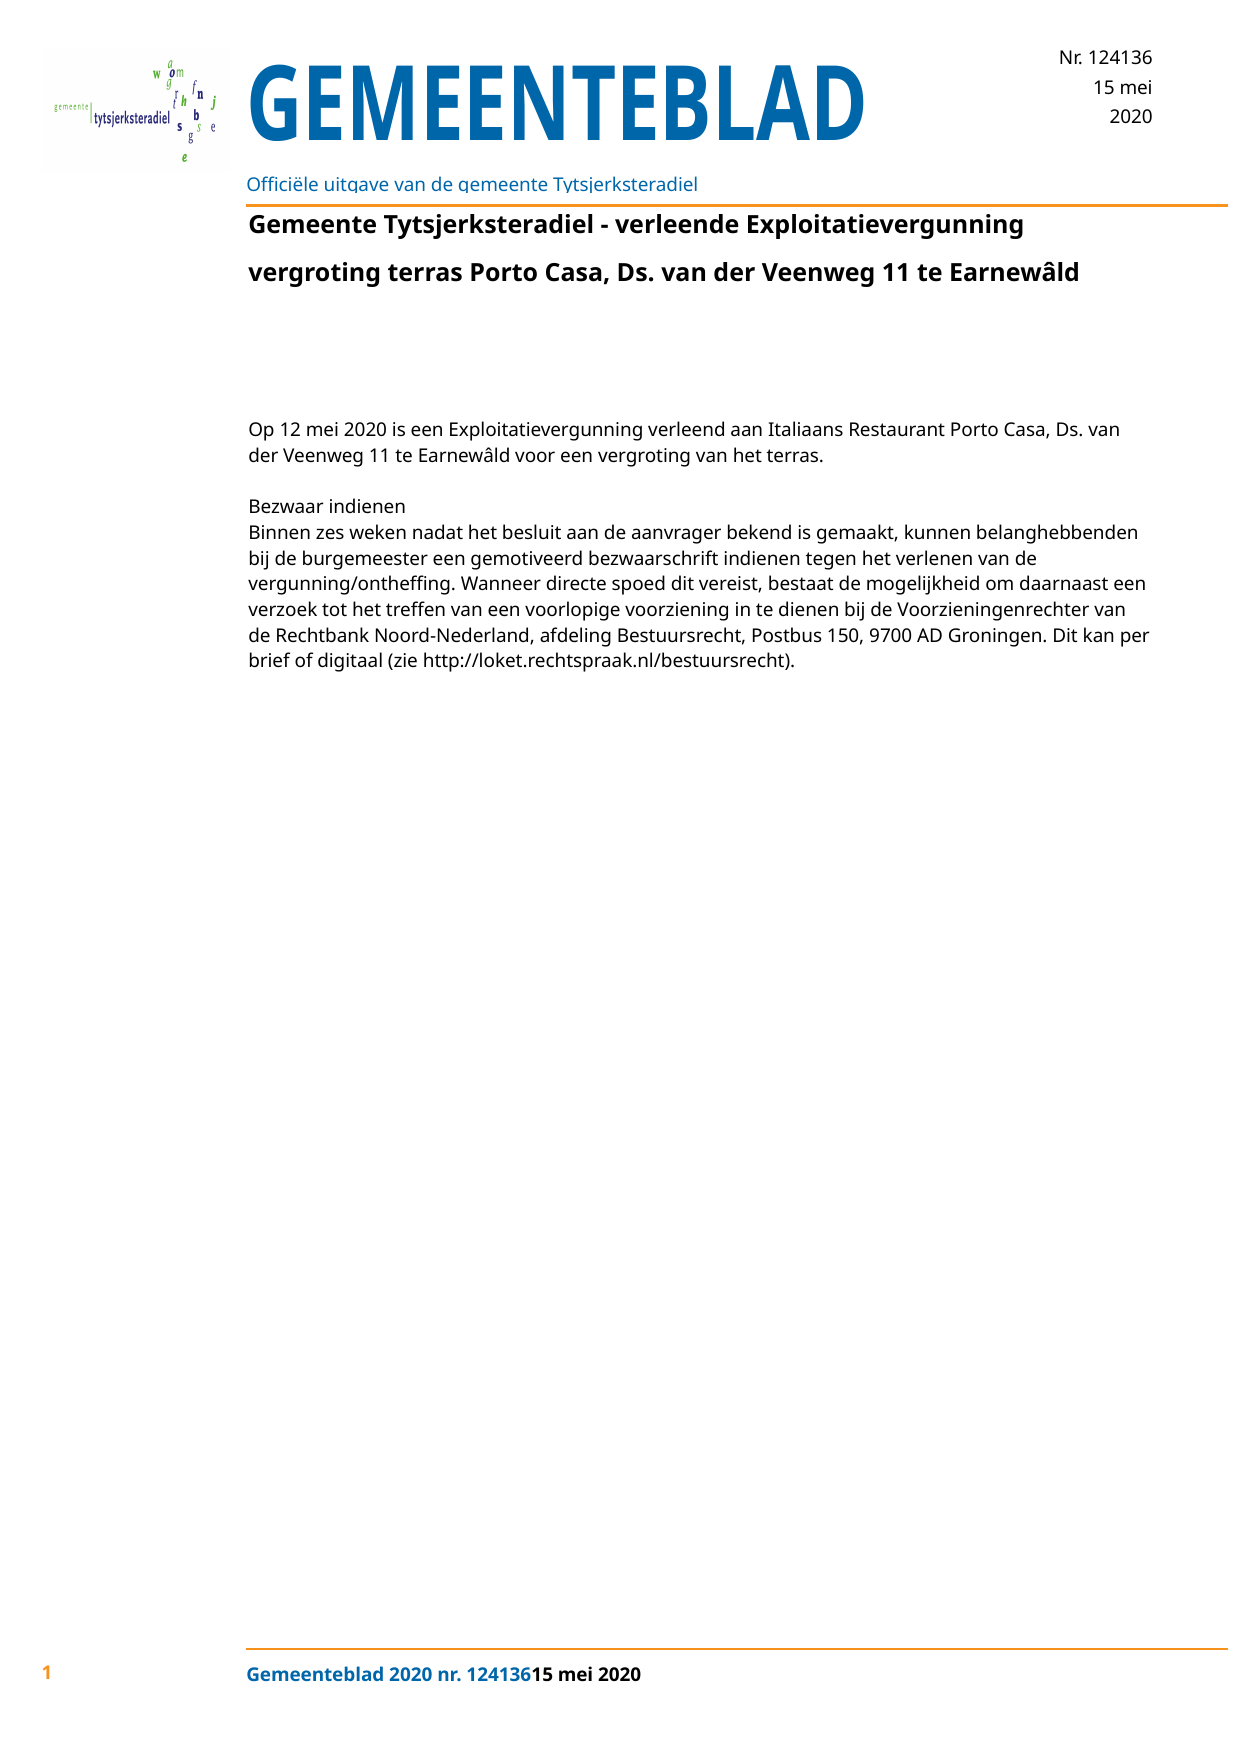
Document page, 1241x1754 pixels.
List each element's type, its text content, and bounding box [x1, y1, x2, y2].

text Op 12 mei 2020 is een Exploitatievergunning verleend aan Italiaans Restaurant Porto Casa, Ds. van der Veenweg 11 te Earnewâld voor een vergroting van het terras. [248, 416, 1152, 468]
picture [41, 47, 231, 172]
text Bezwaar indienen [248, 493, 1152, 519]
text Binnen zes weken nadat het besluit aan de aanvrager bekend is gemaakt, kunnen belanghebbenden bij de burgemeester een gemotiveerd bezwaarschrift indienen tegen het verlenen van de vergunning/ontheffing. Wanneer directe spoed dit vereist, bestaat de mogelijkheid om daarnaast een verzoek tot het treffen van een voorlopige voorziening in te dienen bij de Voorzieningenrechter van de Rechtbank Noord-Nederland, afdeling Bestuursrecht, Postbus 150, 9700 AD Groningen. Dit kan per brief of digitaal (zie http://loket.rechtspraak.nl/bestuursrecht). [248, 519, 1152, 673]
text Gemeente Tytsjerksteradiel - verleende Exploitatievergunning vergroting terras Porto Casa, Ds. van der Veenweg 11 te Earnewâld [248, 207, 1152, 288]
